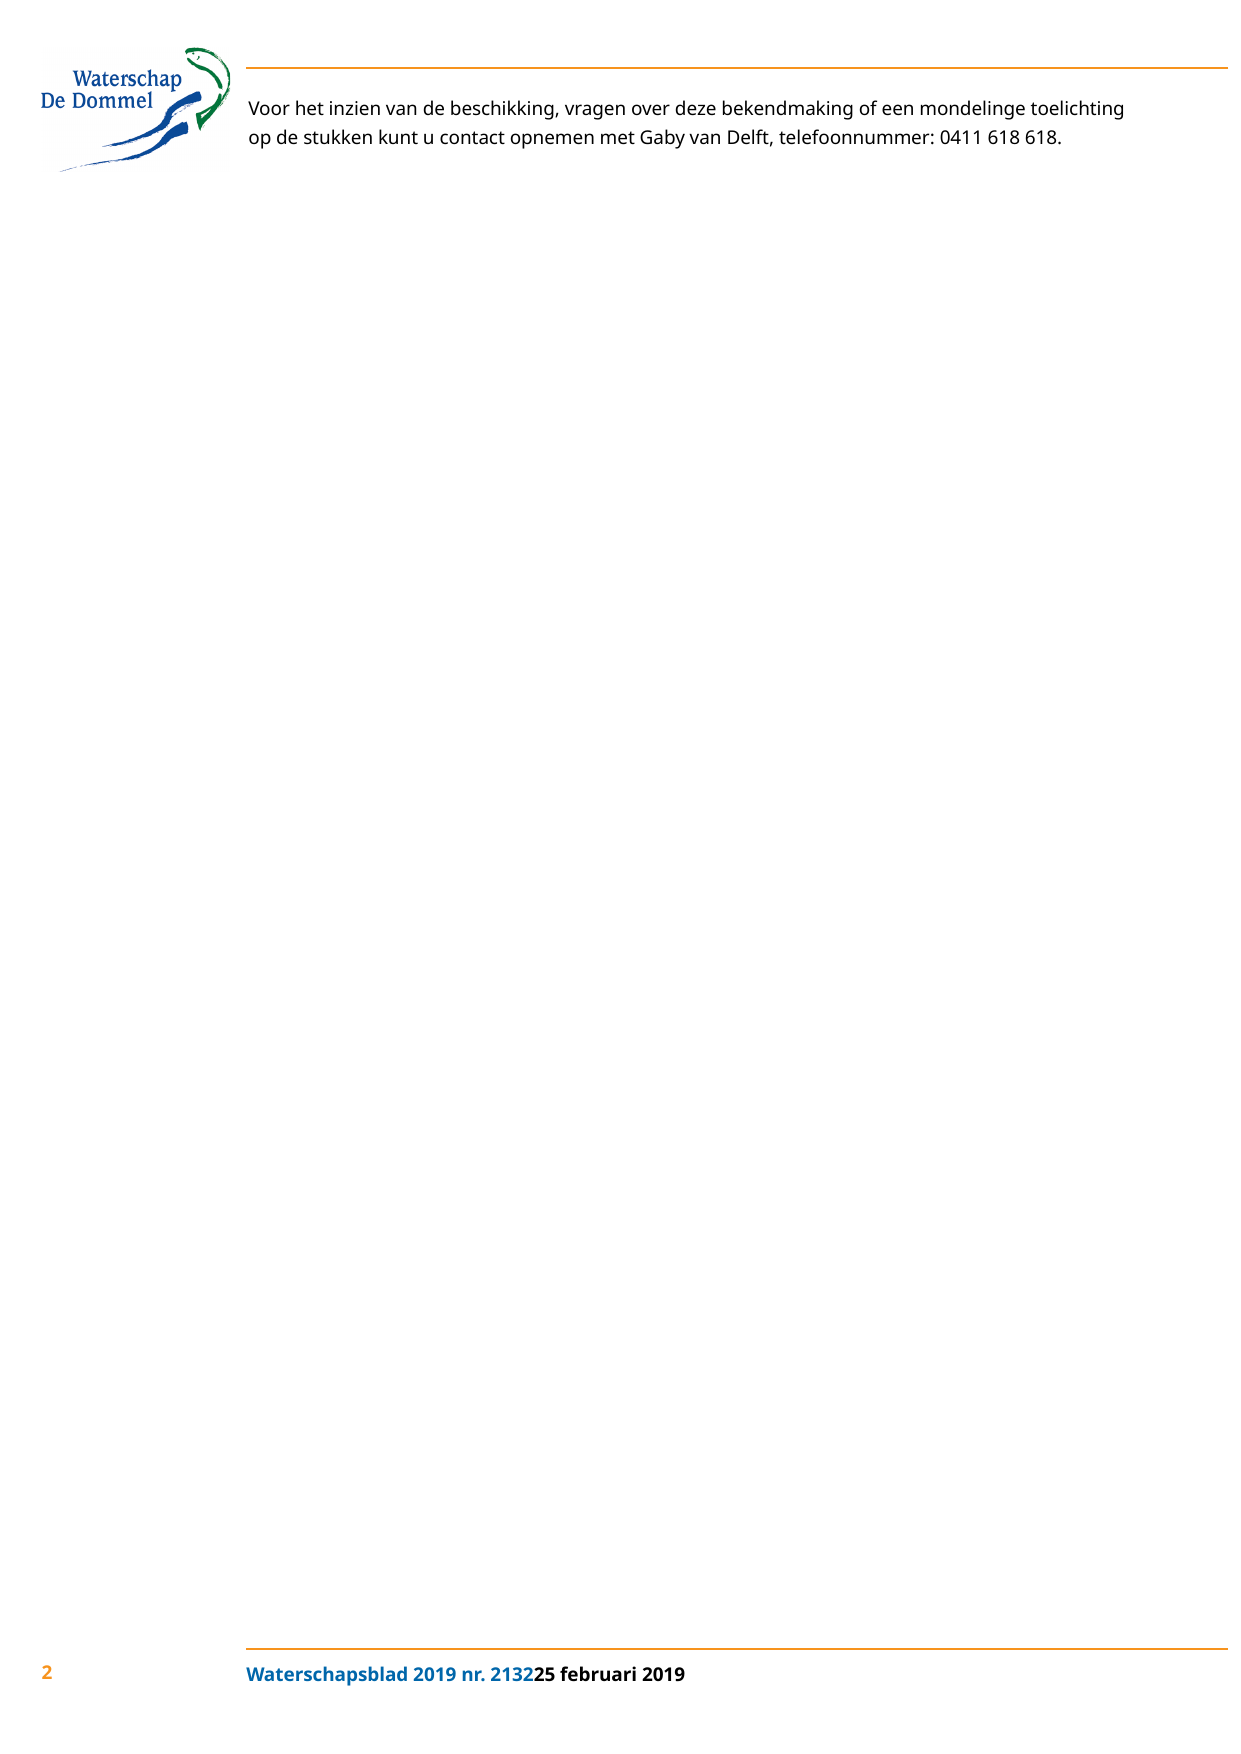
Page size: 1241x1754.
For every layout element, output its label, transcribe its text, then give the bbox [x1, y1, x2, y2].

text Voor het inzien van de beschikking, vragen over deze bekendmaking of een mondelinge toelichting op de stukken kunt u contact opnemen met Gaby van Delft, telefoonnummer: 0411 618 618. [248, 95, 1152, 150]
picture [41, 47, 231, 172]
